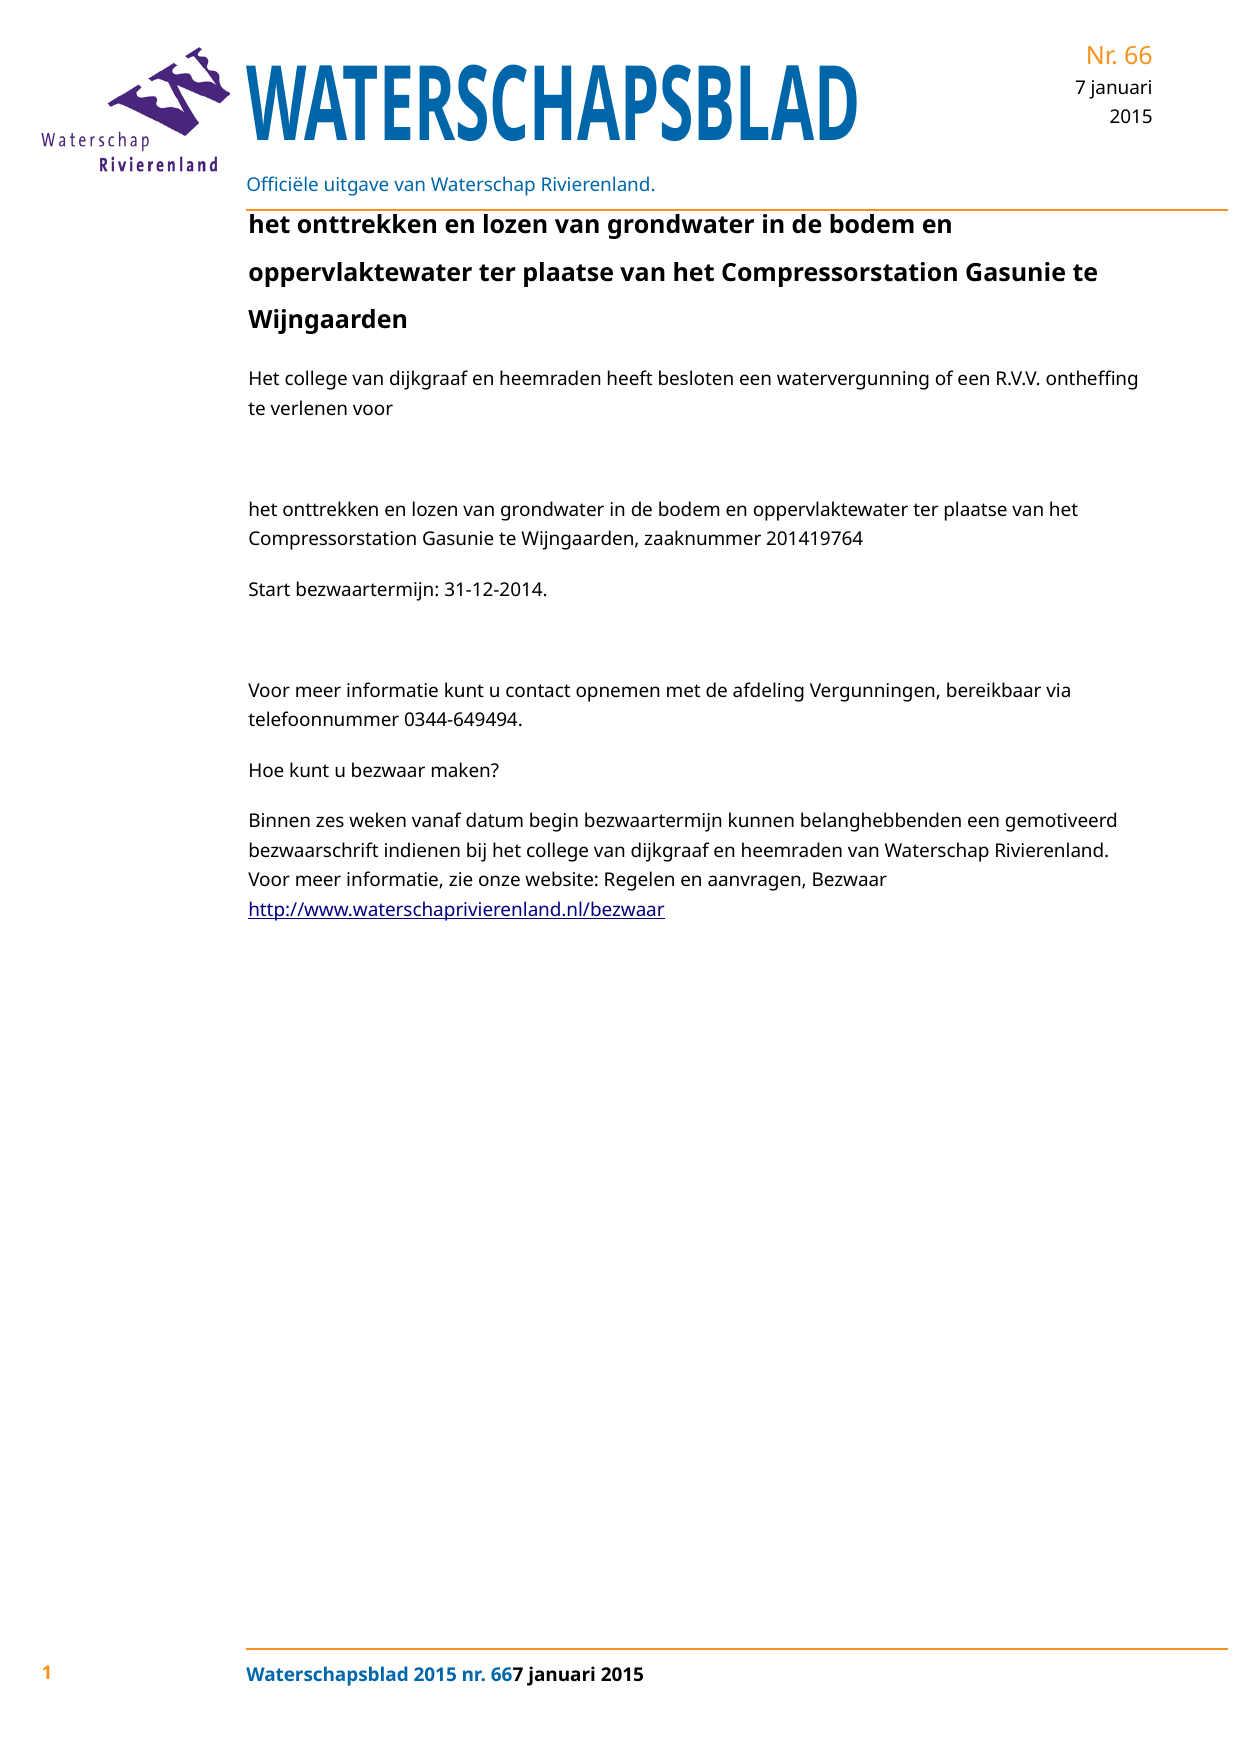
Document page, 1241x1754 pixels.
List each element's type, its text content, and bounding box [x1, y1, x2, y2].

text het onttrekken en lozen van grondwater in de bodem en oppervlaktewater ter plaatse van het Compressorstation Gasunie te Wijngaarden [248, 211, 1152, 336]
text Binnen zes weken vanaf datum begin bezwaartermijn kunnen belanghebbenden een gemotiveerd bezwaarschrift indienen bij het college van dijkgraaf en heemraden van Waterschap Rivierenland. Voor meer informatie, zie onze website: Regelen en aanvragen, Bezwaar http://www.waterschaprivierenland.nl/bezwaar [248, 807, 1152, 922]
text Hoe kunt u bezwaar maken? [248, 757, 1152, 782]
text het onttrekken en lozen van grondwater in de bodem en oppervlaktewater ter plaatse van het Compressorstation Gasunie te Wijngaarden, zaaknummer 201419764 [248, 496, 1152, 551]
text Voor meer informatie kunt u contact opnemen met de afdeling Vergunningen, bereikbaar via telefoonnummer 0344-649494. [248, 677, 1152, 732]
text Start bezwaartermijn: 31-12-2014. [248, 576, 1152, 602]
text Het college van dijkgraaf en heemraden heeft besloten een watervergunning of een R.V.V. ontheffing te verlenen voor [248, 366, 1152, 421]
picture [41, 47, 231, 172]
